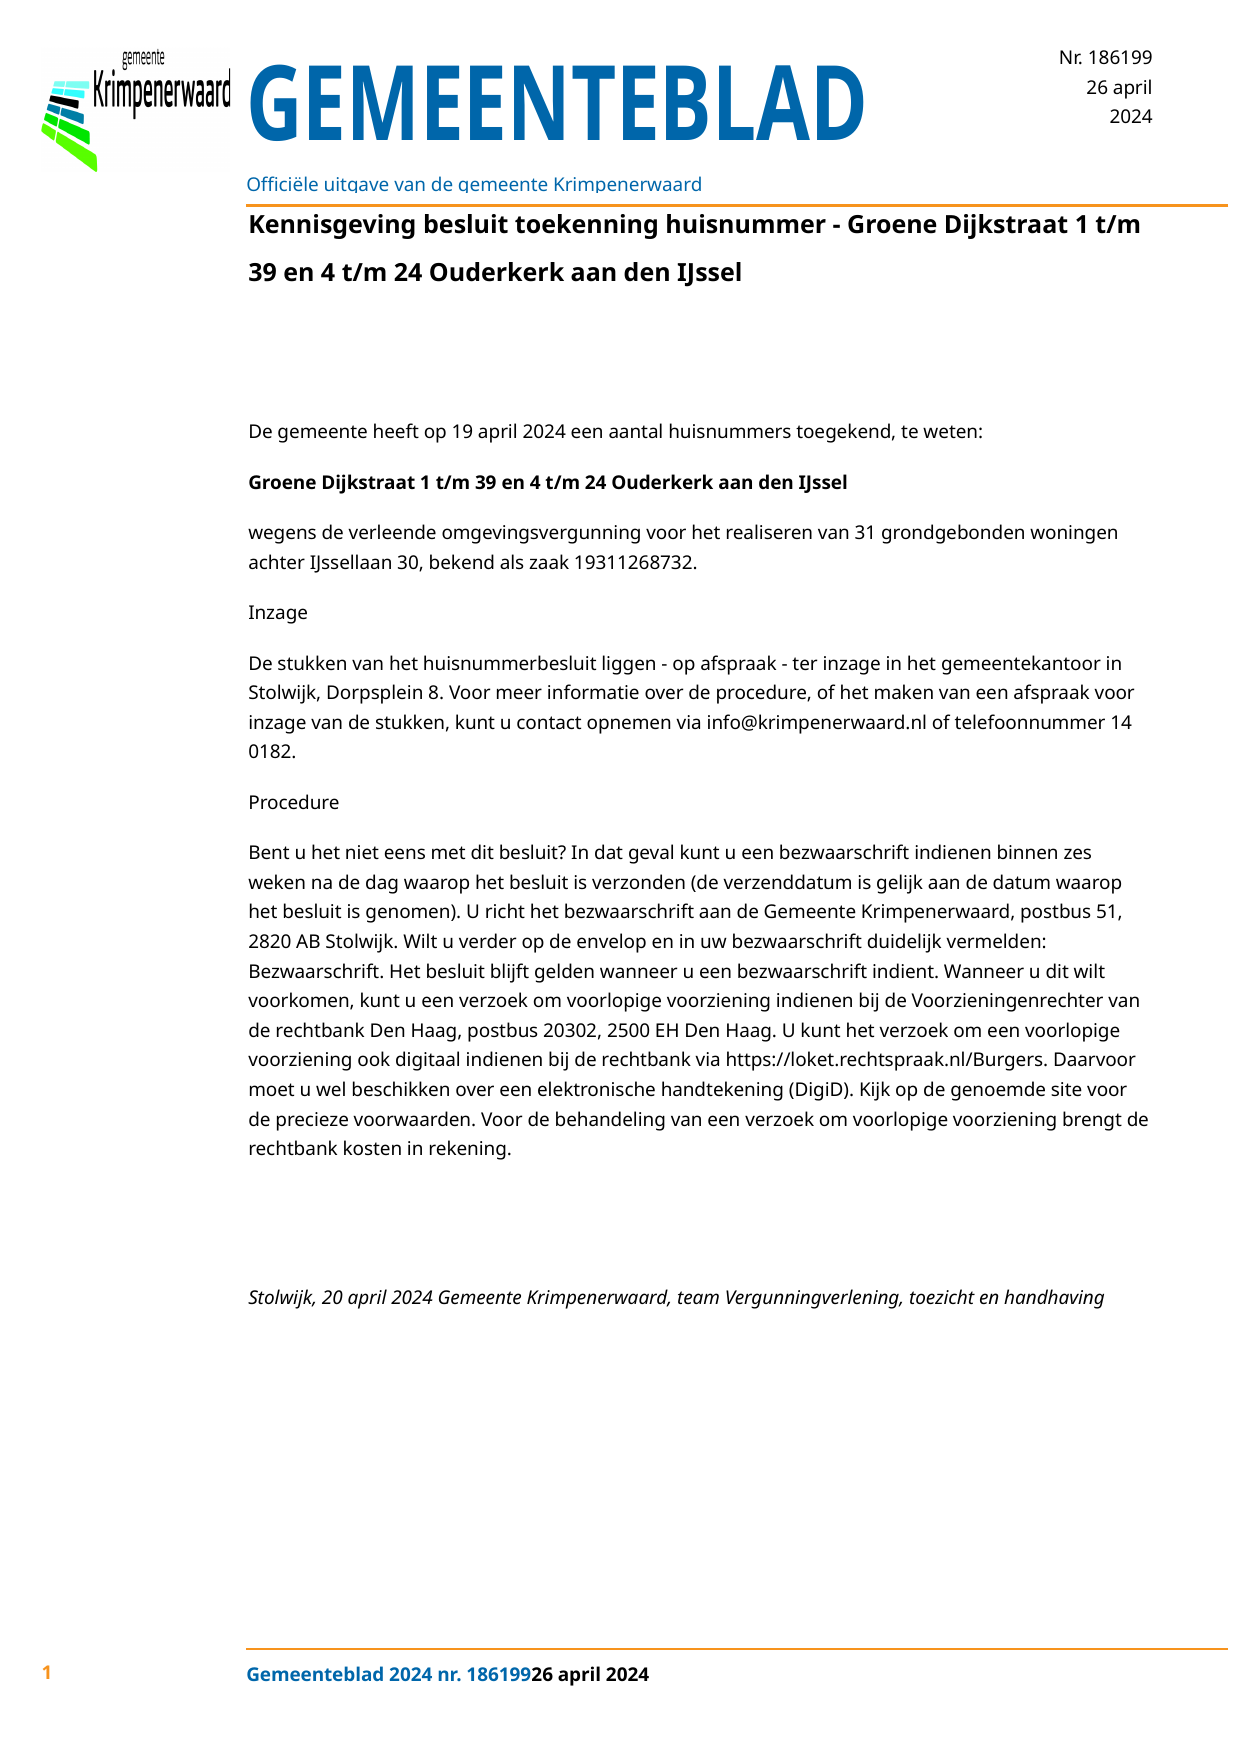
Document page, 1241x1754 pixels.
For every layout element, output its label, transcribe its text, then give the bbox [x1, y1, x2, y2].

text wegens de verleende omgevingsvergunning voor het realiseren van 31 grondgebonden woningen achter IJssellaan 30, bekend als zaak 19311268732. [248, 519, 1152, 575]
picture [41, 47, 231, 172]
text De gemeente heeft op 19 april 2024 een aantal huisnummers toegekend, te weten: [248, 419, 1152, 444]
text Stolwijk, 20 april 2024 Gemeente Krimpenerwaard, team Vergunningverlening, toezicht en handhaving [248, 1284, 1152, 1310]
text Inzage [248, 599, 1152, 625]
text Groene Dijkstraat 1 t/m 39 en 4 t/m 24 Ouderkerk aan den IJssel [248, 469, 1152, 495]
text Bent u het niet eens met dit besluit? In dat geval kunt u een bezwaarschrift indienen binnen zes weken na de dag waarop het besluit is verzonden (de verzenddatum is gelijk aan de datum waarop het besluit is genomen). U richt het bezwaarschrift aan de Gemeente Krimpenerwaard, postbus 51, 2820 AB Stolwijk. Wilt u verder op de envelop en in uw bezwaarschrift duidelijk vermelden: Bezwaarschrift. Het besluit blijft gelden wanneer u een bezwaarschrift indient. Wanneer u dit wilt voorkomen, kunt u een verzoek om voorlopige voorziening indienen bij de Voorzieningenrechter van de rechtbank Den Haag, postbus 20302, 2500 EH Den Haag. U kunt het verzoek om een voorlopige voorziening ook digitaal indienen bij de rechtbank via https://loket.rechtspraak.nl/Burgers. Daarvoor moet u wel beschikken over een elektronische handtekening (DigiD). Kijk op de genoemde site voor de precieze voorwaarden. Voor de behandeling van een verzoek om voorlopige voorziening brengt de rechtbank kosten in rekening. [248, 839, 1152, 1161]
text Kennisgeving besluit toekenning huisnummer - Groene Dijkstraat 1 t/m 39 en 4 t/m 24 Ouderkerk aan den IJssel [248, 207, 1152, 288]
text Procedure [248, 789, 1152, 815]
text De stukken van het huisnummerbesluit liggen - op afspraak - ter inzage in het gemeentekantoor in Stolwijk, Dorpsplein 8. Voor meer informatie over de procedure, of het maken van een afspraak voor inzage van de stukken, kunt u contact opnemen via info@krimpenerwaard.nl of telefoonnummer 14 0182. [248, 650, 1152, 764]
